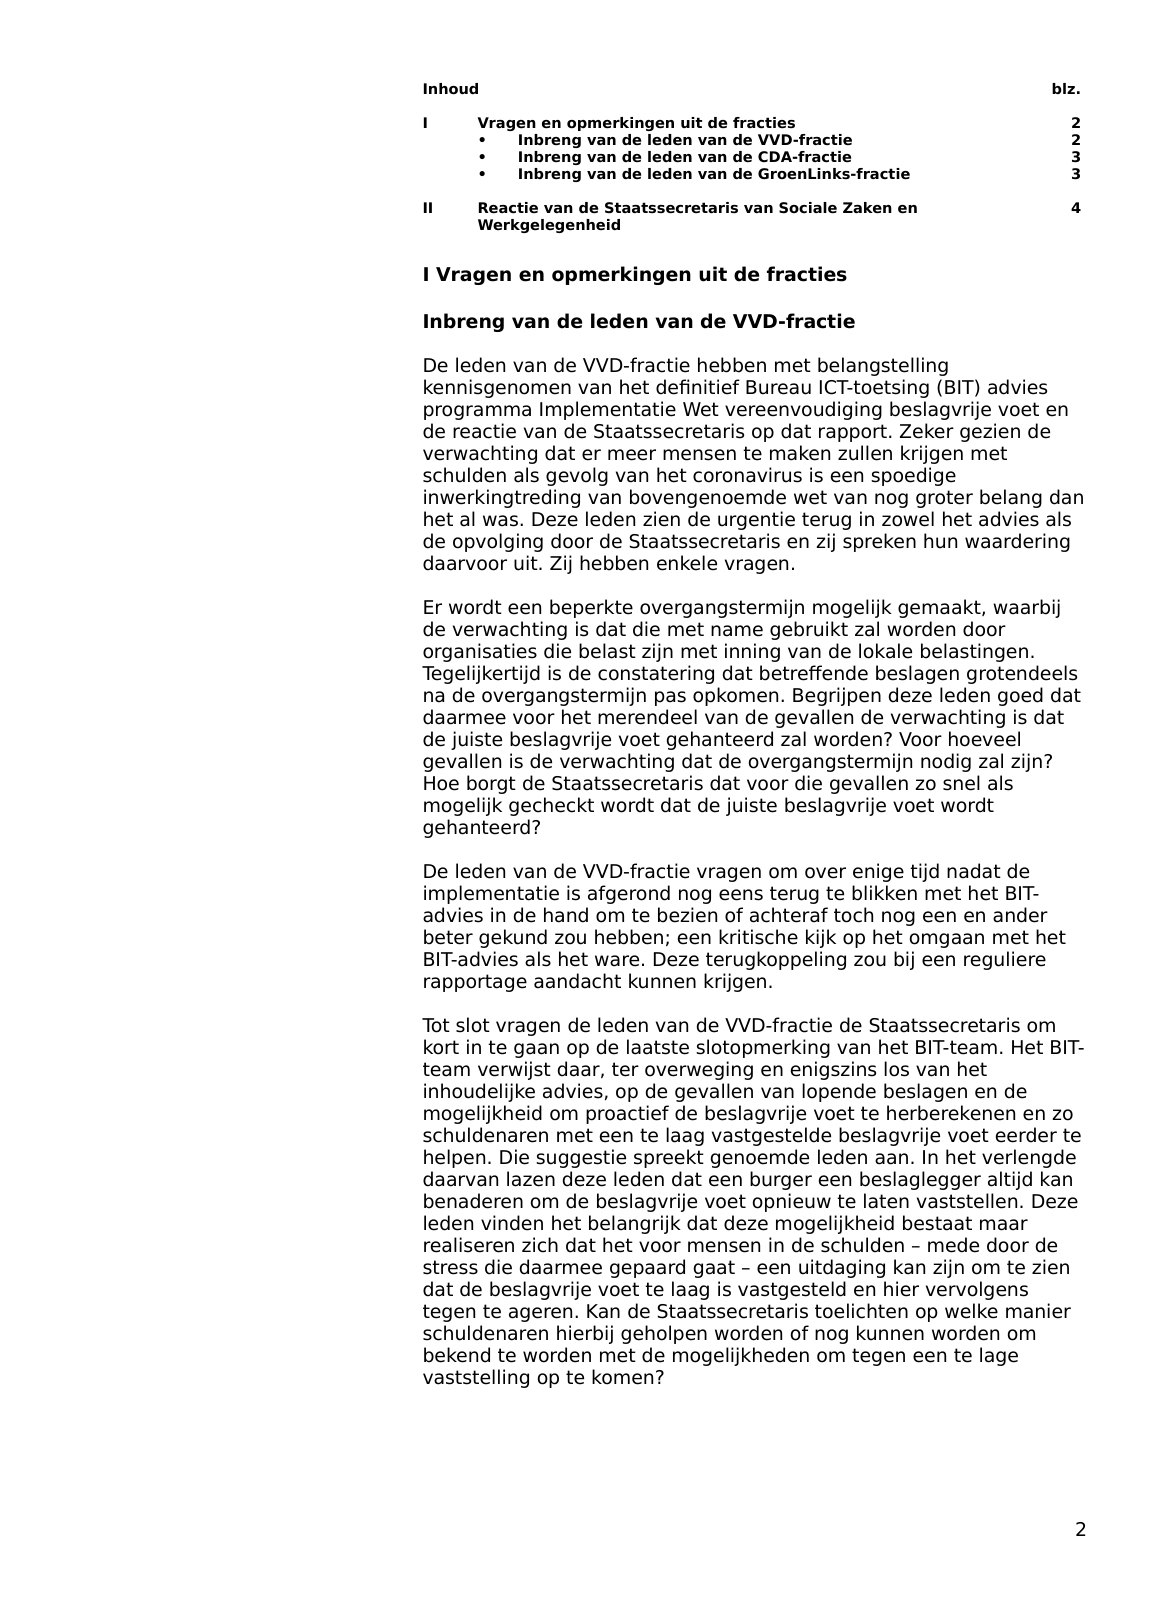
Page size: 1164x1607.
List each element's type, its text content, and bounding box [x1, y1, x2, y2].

table_cell 2 [1013, 132, 1087, 149]
table_cell • [471, 166, 512, 183]
table_cell 2 [1013, 115, 1087, 132]
table_cell [422, 149, 471, 166]
table_cell Inbreng van de leden van de GroenLinks-fractie [512, 166, 1013, 183]
table_cell 4 [1013, 200, 1087, 234]
text Tot slot vragen de leden van de VVD-fractie de Staatssecretaris om kort in te gaan op de laatste slotopmerking van het BIT-team. Het BIT-team verwijst daar, ter overweging en enigszins los van het inhoudelijke advies, op de gevallen van lopende beslagen en de mogelijkheid om proactief de beslagvrije voet te herberekenen en zo schuldenaren met een te laag vastgestelde beslagvrije voet eerder te helpen. Die suggestie spreekt genoemde leden aan. In het verlengde daarvan lazen deze leden dat een burger een beslaglegger altijd kan benaderen om de beslagvrije voet opnieuw te laten vaststellen. Deze leden vinden het belangrijk dat deze mogelijkheid bestaat maar realiseren zich dat het voor mensen in de schulden – mede door de stress die daarmee gepaard gaat – een uitdaging kan zijn om te zien dat de beslagvrije voet te laag is vastgesteld en hier vervolgens tegen te ageren. Kan de Staatssecretaris toelichten op welke manier schuldenaren hierbij geholpen worden of nog kunnen worden om bekend te worden met de mogelijkheden om tegen een te lage vaststelling op te komen? [422, 1015, 1087, 1388]
table_cell [471, 183, 512, 200]
table_cell 3 [1013, 149, 1087, 166]
subtitle Inbreng van de leden van de VVD-fractie [422, 311, 1087, 333]
table_cell II [422, 200, 471, 234]
subtitle I Vragen en opmerkingen uit de fracties [422, 264, 1087, 286]
table_cell [512, 98, 1013, 115]
text De leden van de VVD-fractie hebben met belangstelling kennisgenomen van het definitief Bureau ICT-toetsing (BIT) advies programma Implementatie Wet vereenvoudiging beslagvrije voet en de reactie van de Staatssecretaris op dat rapport. Zeker gezien de verwachting dat er meer mensen te maken zullen krijgen met schulden als gevolg van het coronavirus is een spoedige inwerkingtreding van bovengenoemde wet van nog groter belang dan het al was. Deze leden zien de urgentie terug in zowel het advies als de opvolging door de Staatssecretaris en zij spreken hun waardering daarvoor uit. Zij hebben enkele vragen. [422, 355, 1087, 575]
table_cell [471, 98, 512, 115]
table_cell Vragen en opmerkingen uit de fracties [471, 115, 1013, 132]
table_cell [1013, 98, 1087, 115]
table_cell [422, 98, 471, 115]
table_cell I [422, 115, 471, 132]
table_cell Inbreng van de leden van de VVD-fractie [512, 132, 1013, 149]
table_cell 3 [1013, 166, 1087, 183]
table_cell Inbreng van de leden van de CDA-fractie [512, 149, 1013, 166]
table_cell [512, 183, 1013, 200]
table_cell Reactie van de Staatssecretaris van Sociale Zaken en Werkgelegenheid [471, 200, 1013, 234]
table_header Inhoud [422, 81, 1013, 98]
table_header blz. [1013, 81, 1087, 98]
table_cell [422, 132, 471, 149]
table_cell • [471, 149, 512, 166]
table_cell [422, 183, 471, 200]
table_cell [422, 166, 471, 183]
text Er wordt een beperkte overgangstermijn mogelijk gemaakt, waarbij de verwachting is dat die met name gebruikt zal worden door organisaties die belast zijn met inning van de lokale belastingen. Tegelijkertijd is de constatering dat betreffende beslagen grotendeels na de overgangstermijn pas opkomen. Begrijpen deze leden goed dat daarmee voor het merendeel van de gevallen de verwachting is dat de juiste beslagvrije voet gehanteerd zal worden? Voor hoeveel gevallen is de verwachting dat de overgangstermijn nodig zal zijn? Hoe borgt de Staatssecretaris dat voor die gevallen zo snel als mogelijk gecheckt wordt dat de juiste beslagvrije voet wordt gehanteerd? [422, 597, 1087, 839]
table_cell [1013, 183, 1087, 200]
table_cell • [471, 132, 512, 149]
text De leden van de VVD-fractie vragen om over enige tijd nadat de implementatie is afgerond nog eens terug te blikken met het BIT-advies in de hand om te bezien of achteraf toch nog een en ander beter gekund zou hebben; een kritische kijk op het omgaan met het BIT-advies als het ware. Deze terugkoppeling zou bij een reguliere rapportage aandacht kunnen krijgen. [422, 861, 1087, 993]
